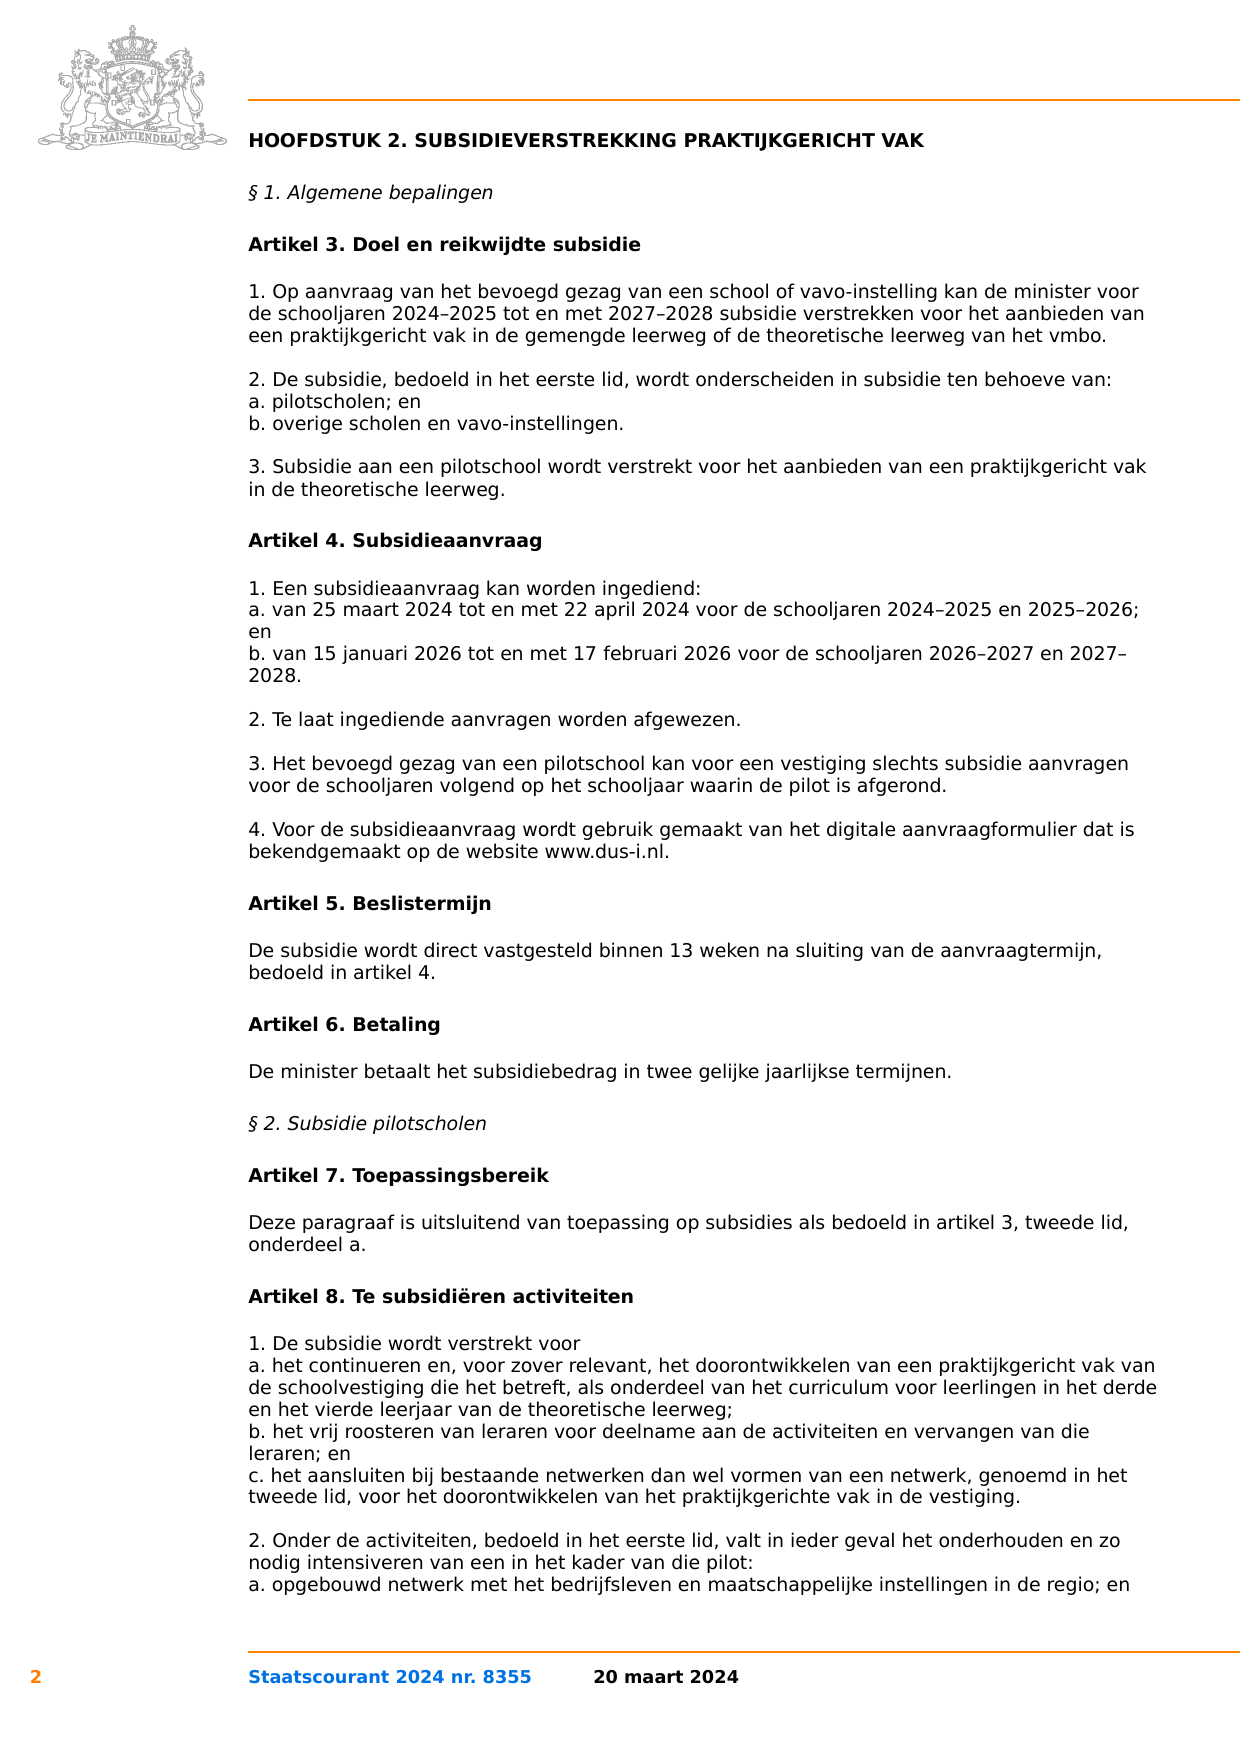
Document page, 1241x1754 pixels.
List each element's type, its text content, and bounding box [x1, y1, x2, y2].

text en [248, 621, 1163, 643]
subtitle HOOFDSTUK 2. SUBSIDIEVERSTREKKING PRAKTIJKGERICHT VAK [248, 130, 1163, 152]
subtitle Artikel 5. Beslistermijn [248, 893, 1163, 915]
text a. pilotscholen; en [248, 391, 1163, 413]
text 1. De subsidie wordt verstrekt voor [248, 1333, 1163, 1354]
text b. het vrij roosteren van leraren voor deelname aan de activiteiten en vervangen van die leraren; en [248, 1421, 1163, 1464]
subtitle Artikel 7. Toepassingsbereik [248, 1165, 1163, 1187]
text 2. Onder de activiteiten, bedoeld in het eerste lid, valt in ieder geval het onderhouden en zo nodig intensiveren van een in het kader van die pilot: [248, 1530, 1163, 1574]
picture [38, 25, 227, 150]
subtitle § 1. Algemene bepalingen [248, 182, 1163, 204]
text c. het aansluiten bij bestaande netwerken dan wel vormen van een netwerk, genoemd in het tweede lid, voor het doorontwikkelen van het praktijkgerichte vak in de vestiging. [248, 1464, 1163, 1508]
text 4. Voor de subsidieaanvraag wordt gebruik gemaakt van het digitale aanvraagformulier dat is bekendgemaakt op de website www.dus-i.nl. [248, 819, 1163, 863]
subtitle § 2. Subsidie pilotscholen [248, 1113, 1163, 1135]
text De subsidie wordt direct vastgesteld binnen 13 weken na sluiting van de aanvraagtermijn, bedoeld in artikel 4. [248, 940, 1163, 984]
text 3. Het bevoegd gezag van een pilotschool kan voor een vestiging slechts subsidie aanvragen voor de schooljaren volgend op het schooljaar waarin de pilot is afgerond. [248, 753, 1163, 797]
subtitle Artikel 3. Doel en reikwijdte subsidie [248, 234, 1163, 256]
text 2. De subsidie, bedoeld in het eerste lid, wordt onderscheiden in subsidie ten behoeve van: [248, 369, 1163, 391]
text 3. Subsidie aan een pilotschool wordt verstrekt voor het aanbieden van een praktijkgericht vak in de theoretische leerweg. [248, 456, 1163, 500]
text a. opgebouwd netwerk met het bedrijfsleven en maatschappelijke instellingen in de regio; en [248, 1574, 1163, 1596]
subtitle Artikel 8. Te subsidiëren activiteiten [248, 1286, 1163, 1308]
subtitle Artikel 6. Betaling [248, 1014, 1163, 1036]
text 1. Op aanvraag van het bevoegd gezag van een school of vavo-instelling kan de minister voor de schooljaren 2024–2025 tot en met 2027–2028 subsidie verstrekken voor het aanbieden van een praktijkgericht vak in de gemengde leerweg of de theoretische leerweg van het vmbo. [248, 281, 1163, 347]
text Deze paragraaf is uitsluitend van toepassing op subsidies als bedoeld in artikel 3, tweede lid, onderdeel a. [248, 1212, 1163, 1256]
text De minister betaalt het subsidiebedrag in twee gelijke jaarlijkse termijnen. [248, 1061, 1163, 1083]
text a. van 25 maart 2024 tot en met 22 april 2024 voor de schooljaren 2024–2025 en 2025–2026; [248, 599, 1163, 621]
text 2. Te laat ingediende aanvragen worden afgewezen. [248, 709, 1163, 731]
text a. het continueren en, voor zover relevant, het doorontwikkelen van een praktijkgericht vak van de schoolvestiging die het betreft, als onderdeel van het curriculum voor leerlingen in het derde en het vierde leerjaar van de theoretische leerweg; [248, 1354, 1163, 1421]
text b. overige scholen en vavo-instellingen. [248, 413, 1163, 434]
subtitle Artikel 4. Subsidieaanvraag [248, 530, 1163, 552]
text b. van 15 januari 2026 tot en met 17 februari 2026 voor de schooljaren 2026–2027 en 2027–2028. [248, 643, 1163, 687]
text 1. Een subsidieaanvraag kan worden ingediend: [248, 577, 1163, 599]
